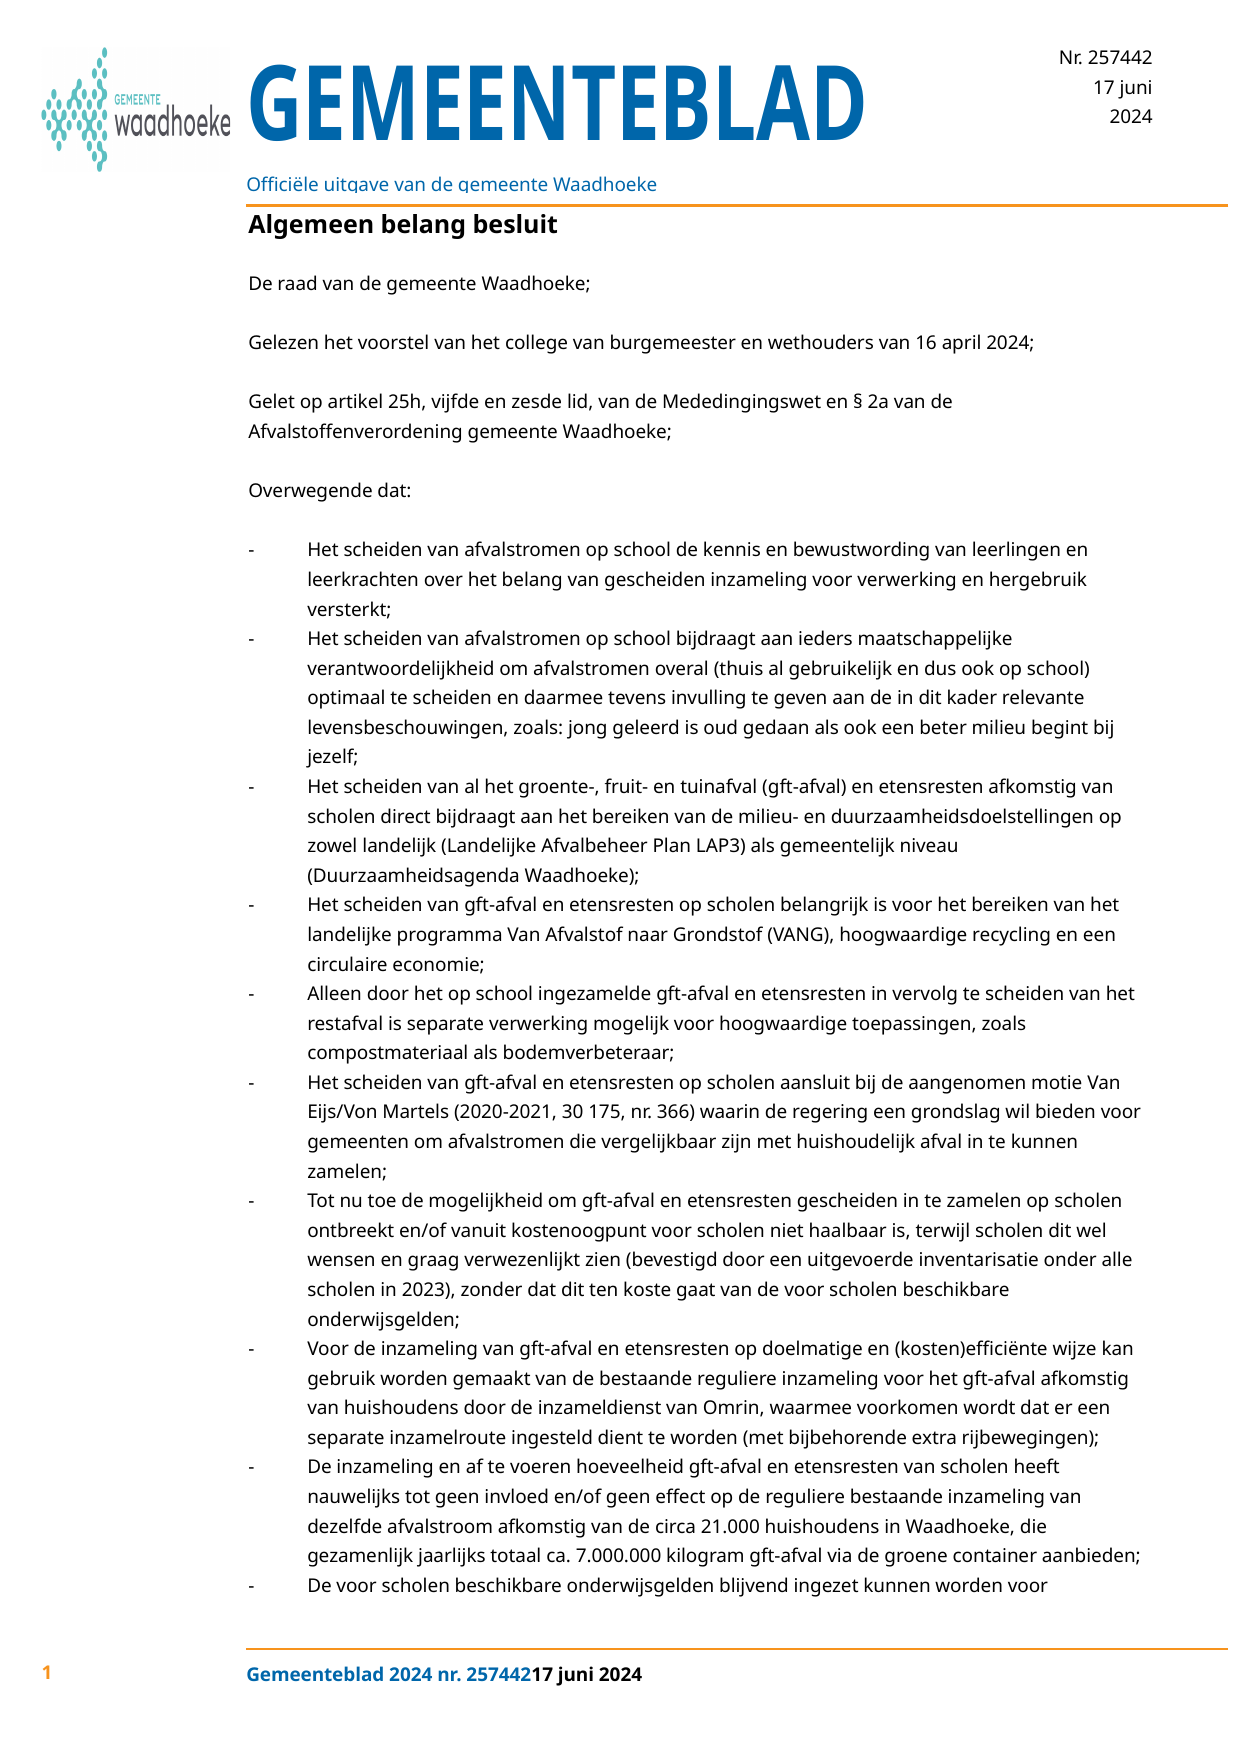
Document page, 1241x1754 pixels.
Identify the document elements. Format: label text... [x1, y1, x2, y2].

list Het scheiden van al het groente-, fruit- en tuinafval (gft-afval) en etensresten afkomstig van scholen direct bijdraagt aan het bereiken van de milieu- en duurzaamheidsdoelstellingen op zowel landelijk (Landelijke Afvalbeheer Plan LAP3) als gemeentelijk niveau (Duurzaamheidsagenda Waadhoeke); [248, 773, 1152, 888]
list De inzameling en af te voeren hoeveelheid gft-afval en etensresten van scholen heeft nauwelijks tot geen invloed en/of geen effect op de reguliere bestaande inzameling van dezelfde afvalstroom afkomstig van de circa 21.000 huishoudens in Waadhoeke, die gezamenlijk jaarlijks totaal ca. 7.000.000 kilogram gft-afval via de groene container aanbieden; [248, 1454, 1152, 1568]
text Gelet op artikel 25h, vijfde en zesde lid, van de Mededingingswet en § 2a van de Afvalstoffenverordening gemeente Waadhoeke; [248, 389, 1152, 444]
list Het scheiden van afvalstromen op school de kennis en bewustwording van leerlingen en leerkrachten over het belang van gescheiden inzameling voor verwerking en hergebruik versterkt; [248, 537, 1152, 621]
text De raad van de gemeente Waadhoeke; [248, 270, 1152, 296]
list Alleen door het op school ingezamelde gft-afval en etensresten in vervolg te scheiden van het restafval is separate verwerking mogelijk voor hoogwaardige toepassingen, zoals compostmateriaal als bodemverbeteraar; [248, 980, 1152, 1065]
list Het scheiden van gft-afval en etensresten op scholen belangrijk is voor het bereiken van het landelijke programma Van Afvalstof naar Grondstof (VANG), hoogwaardige recycling en een circulaire economie; [248, 892, 1152, 976]
picture [41, 47, 231, 172]
list Voor de inzameling van gft-afval en etensresten op doelmatige en (kosten)efficiënte wijze kan gebruik worden gemaakt van de bestaande reguliere inzameling voor het gft-afval afkomstig van huishoudens door de inzameldienst van Omrin, waarmee voorkomen wordt dat er een separate inzamelroute ingesteld dient te worden (met bijbehorende extra rijbewegingen); [248, 1335, 1152, 1450]
text Overwegende dat: [248, 477, 1152, 503]
list De voor scholen beschikbare onderwijsgelden blijvend ingezet kunnen worden voor [248, 1572, 1152, 1598]
list Tot nu toe de mogelijkheid om gft-afval en etensresten gescheiden in te zamelen op scholen ontbreekt en/of vanuit kostenoogpunt voor scholen niet haalbaar is, terwijl scholen dit wel wensen en graag verwezenlijkt zien (bevestigd door een uitgevoerde inventarisatie onder alle scholen in 2023), zonder dat dit ten koste gaat van de voor scholen beschikbare onderwijsgelden; [248, 1187, 1152, 1331]
text Algemeen belang besluit [248, 207, 1152, 241]
list Het scheiden van afvalstromen op school bijdraagt aan ieders maatschappelijke verantwoordelijkheid om afvalstromen overal (thuis al gebruikelijk en dus ook op school) optimaal te scheiden en daarmee tevens invulling te geven aan de in dit kader relevante levensbeschouwingen, zoals: jong geleerd is oud gedaan als ook een beter milieu begint bij jezelf; [248, 625, 1152, 769]
text Gelezen het voorstel van het college van burgemeester en wethouders van 16 april 2024; [248, 329, 1152, 355]
list Het scheiden van gft-afval en etensresten op scholen aansluit bij de aangenomen motie Van Eijs/Von Martels (2020-2021, 30 175, nr. 366) waarin de regering een grondslag wil bieden voor gemeenten om afvalstromen die vergelijkbaar zijn met huishoudelijk afval in te kunnen zamelen; [248, 1069, 1152, 1183]
